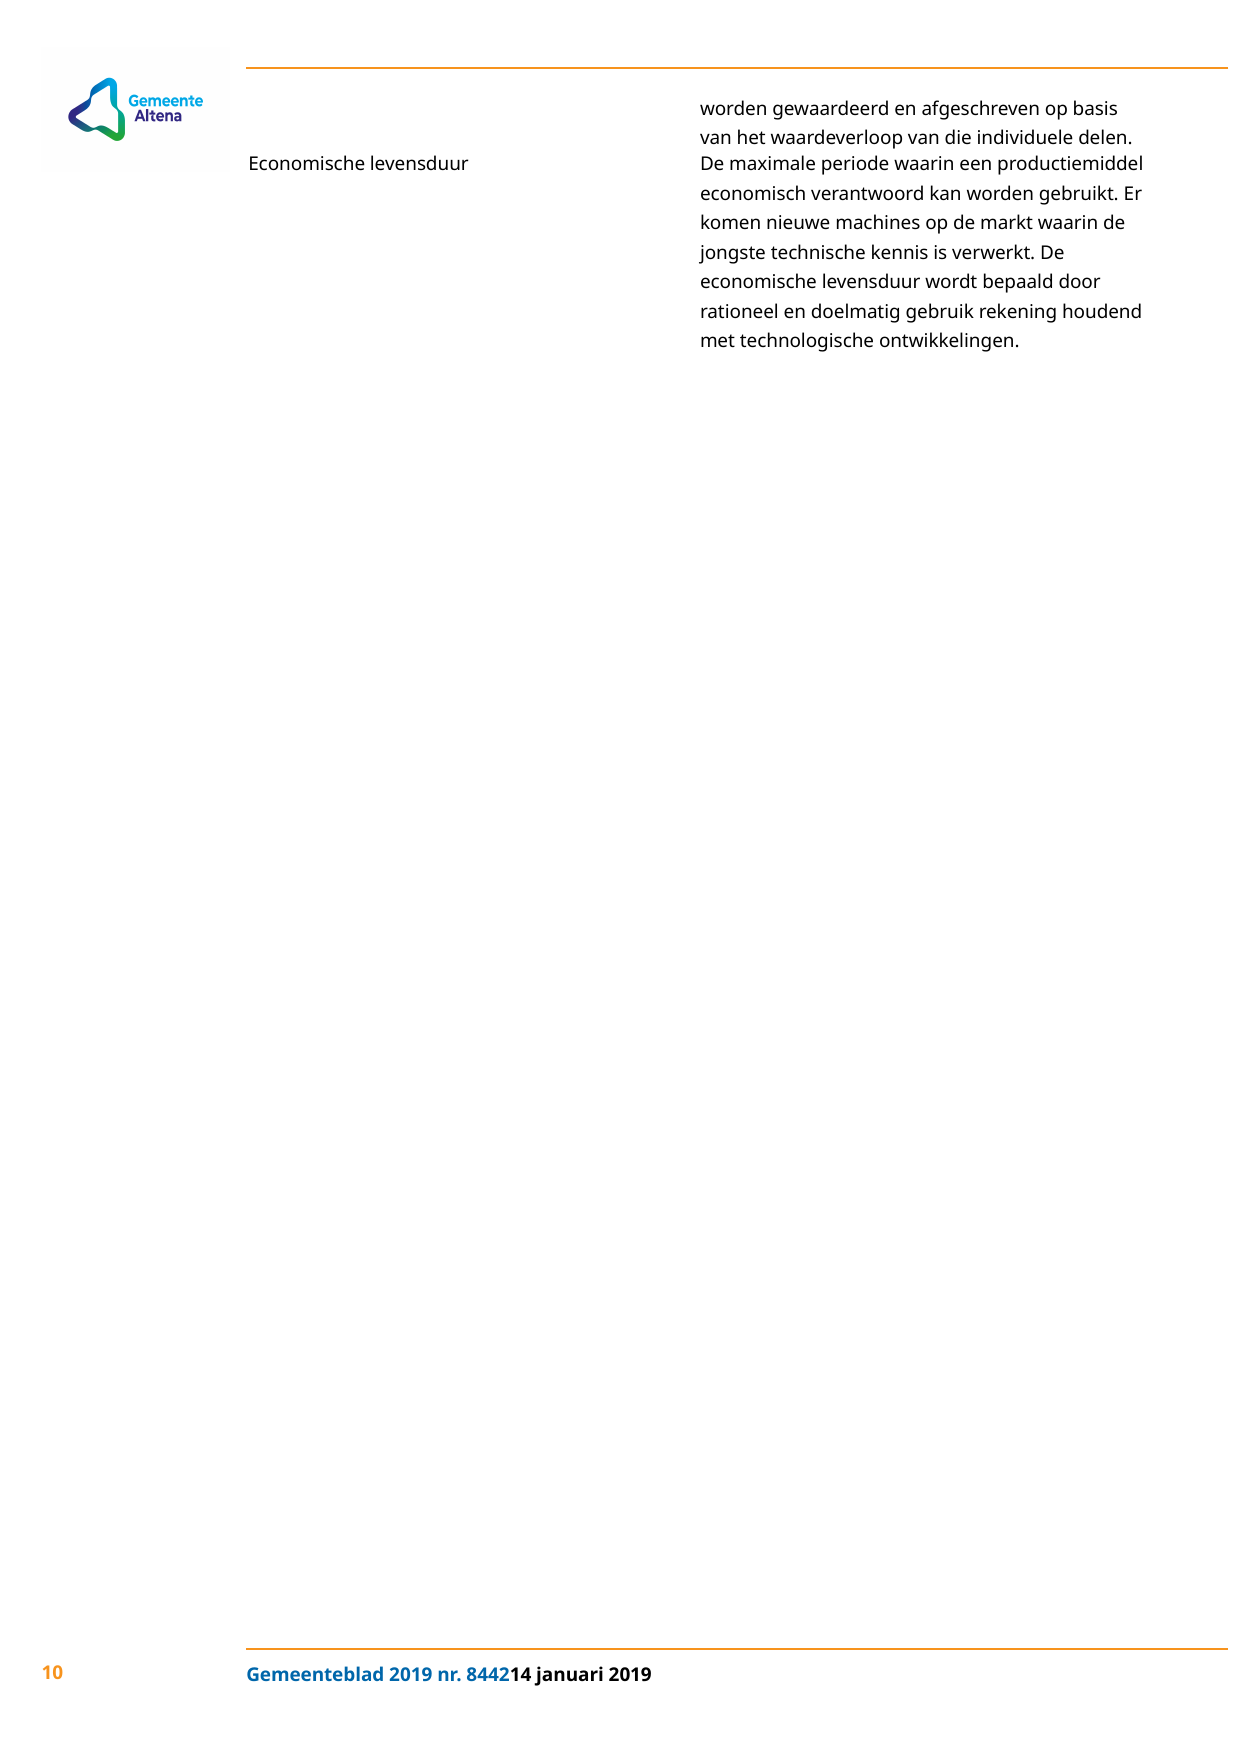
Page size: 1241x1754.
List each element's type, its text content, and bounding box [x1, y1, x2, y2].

picture [41, 47, 231, 172]
table_cell [248, 95, 700, 150]
table_cell De maximale periode waarin een productiemiddel economisch verantwoord kan worden gebruikt. Er komen nieuwe machines op de markt waarin de jongste technische kennis is verwerkt. De economische levensduur wordt bepaald door rationeel en doelmatig gebruik rekening houdend met technologische ontwikkelingen. [700, 150, 1152, 353]
table_cell worden gewaardeerd en afgeschreven op basis van het waardeverloop van die individuele delen. [700, 95, 1152, 150]
table_cell Economische levensduur [248, 150, 700, 353]
